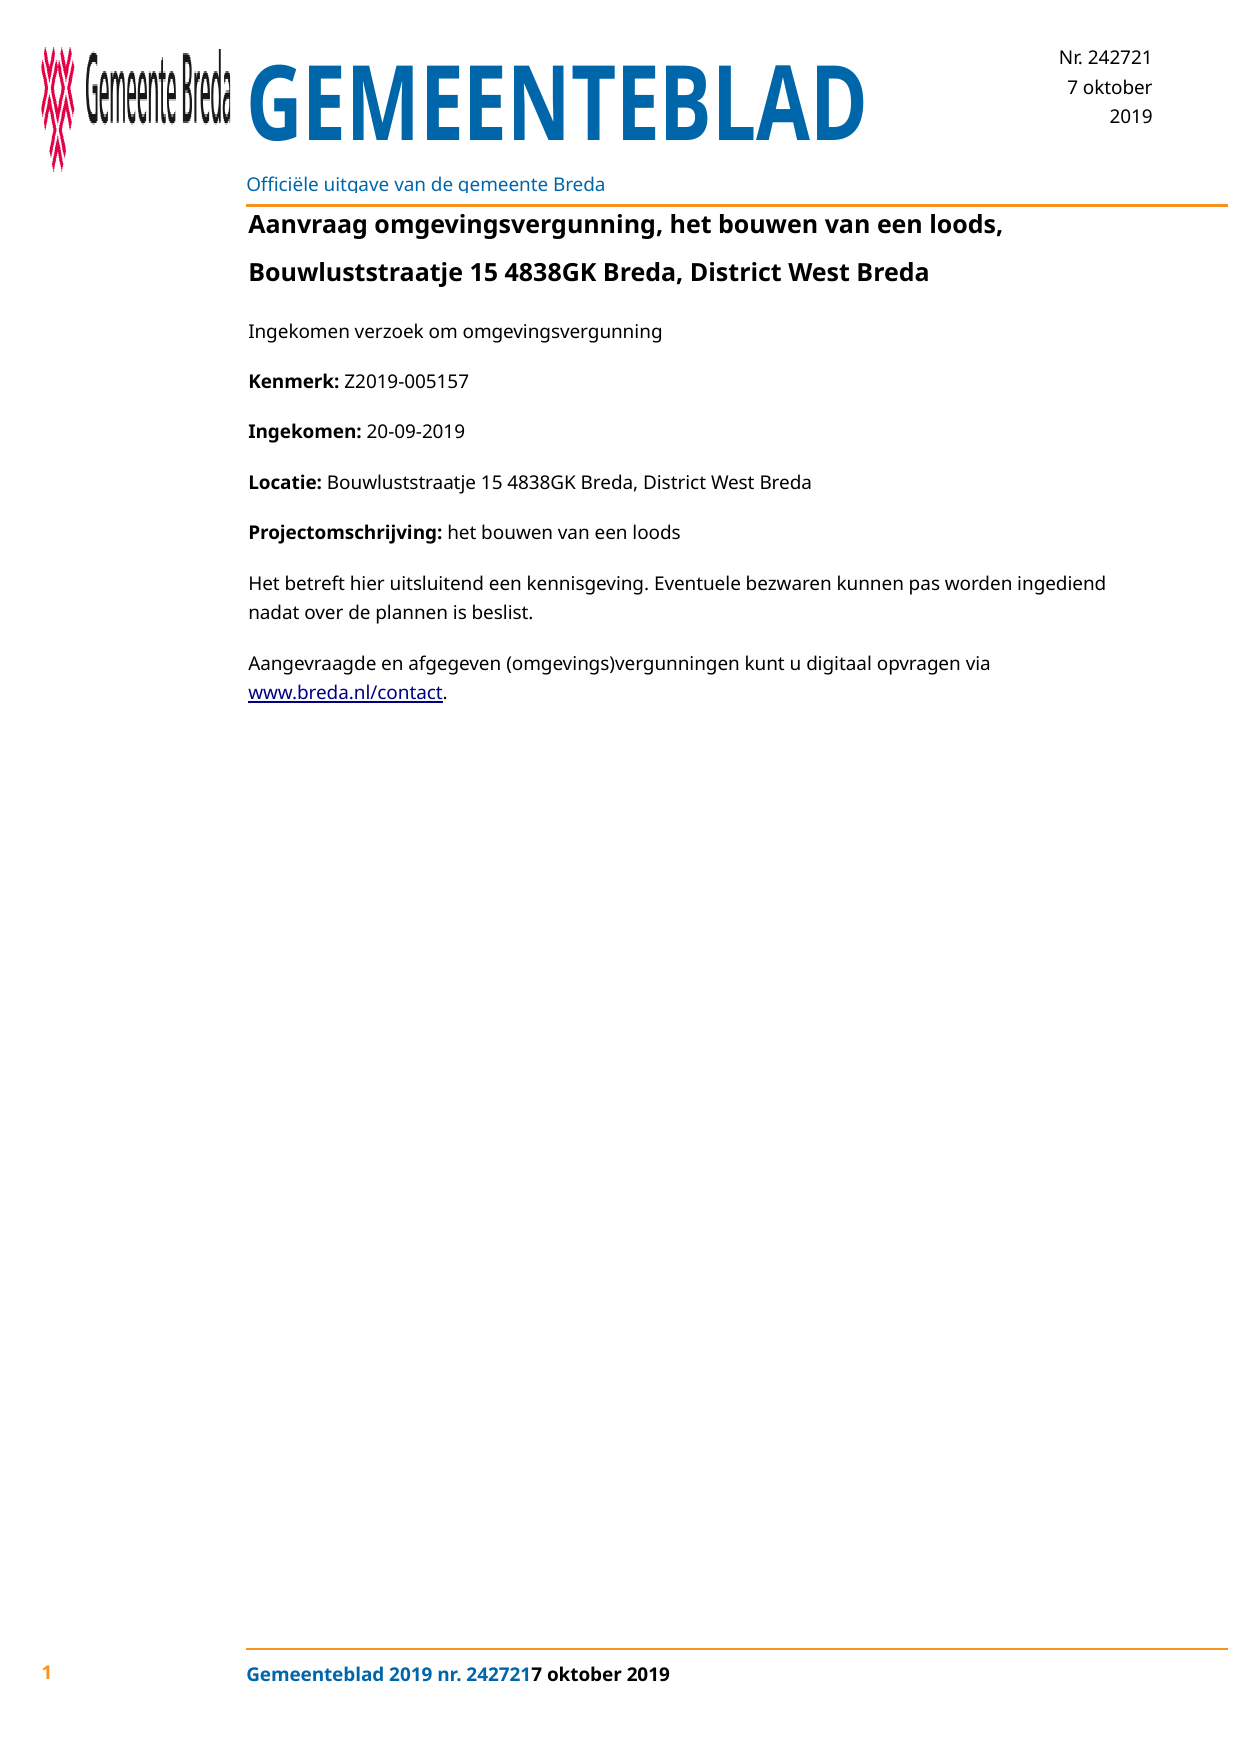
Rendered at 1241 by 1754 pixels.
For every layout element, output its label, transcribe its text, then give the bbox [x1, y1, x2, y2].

text Locatie: Bouwluststraatje 15 4838GK Breda, District West Breda [248, 469, 1152, 495]
text Projectomschrijving: het bouwen van een loods [248, 519, 1152, 545]
picture [41, 47, 231, 172]
text Ingekomen verzoek om omgevingsvergunning [248, 318, 1152, 344]
text Het betreft hier uitsluitend een kennisgeving. Eventuele bezwaren kunnen pas worden ingediend nadat over de plannen is beslist. [248, 570, 1152, 625]
text Kenmerk: Z2019-005157 [248, 368, 1152, 394]
text Aanvraag omgevingsvergunning, het bouwen van een loods, Bouwluststraatje 15 4838GK Breda, District West Breda [248, 207, 1152, 288]
text Ingekomen: 20-09-2019 [248, 419, 1152, 444]
text Aangevraagde en afgegeven (omgevings)vergunningen kunt u digitaal opvragen via www.breda.nl/contact. [248, 650, 1152, 705]
